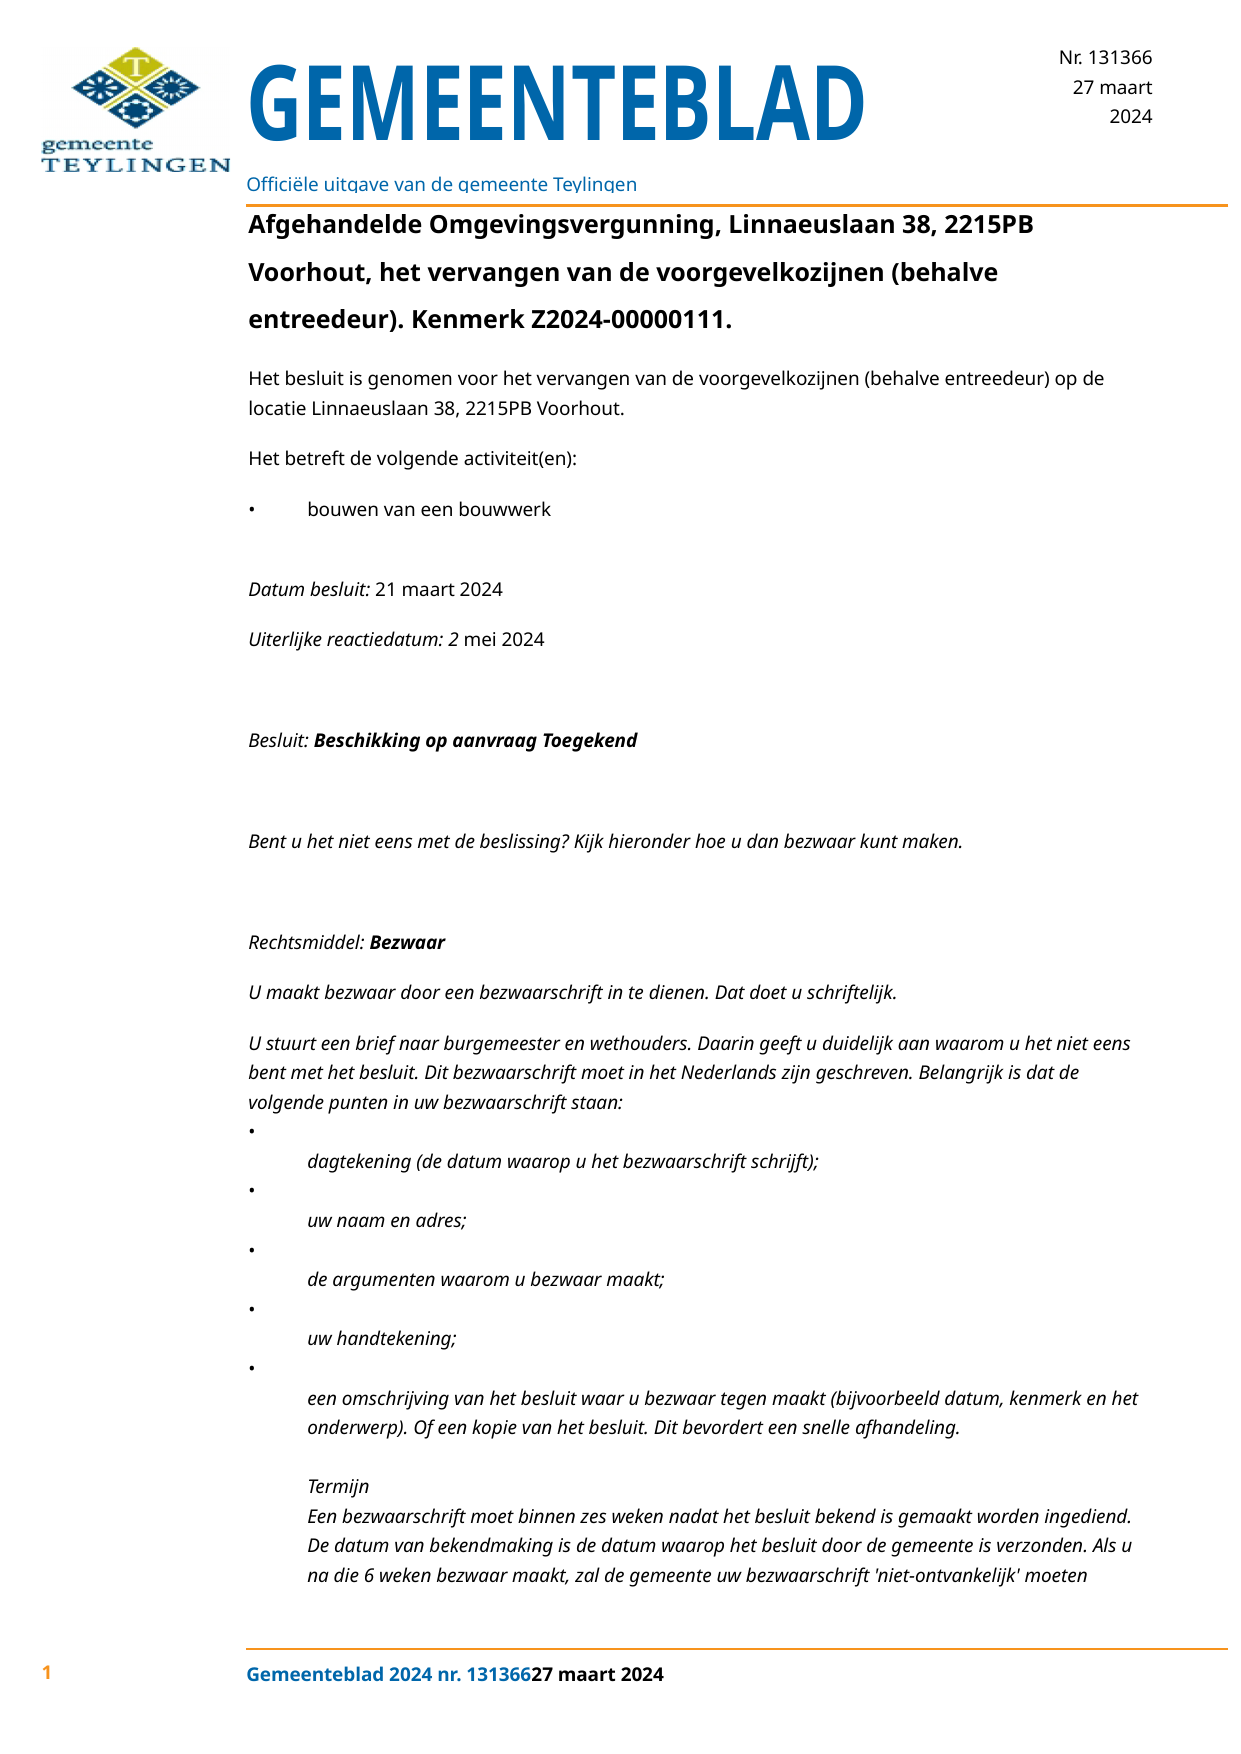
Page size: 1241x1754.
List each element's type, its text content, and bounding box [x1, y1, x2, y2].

list uw naam en adres; [248, 1207, 1152, 1233]
text Datum besluit: 21 maart 2024 [248, 576, 1152, 602]
text Het besluit is genomen voor het vervangen van de voorgevelkozijnen (behalve entreedeur) op de locatie Linnaeuslaan 38, 2215PB Voorhout. [248, 366, 1152, 421]
text Rechtsmiddel: Bezwaar [248, 929, 1152, 954]
list dagtekening (de datum waarop u het bezwaarschrift schrijft); [248, 1148, 1152, 1174]
list Een bezwaarschrift moet binnen zes weken nadat het besluit bekend is gemaakt worden ingediend. De datum van bekendmaking is de datum waarop het besluit door de gemeente is verzonden. Als u na die 6 weken bezwaar maakt, zal de gemeente uw bezwaarschrift 'niet-ontvankelijk' moeten [248, 1503, 1152, 1588]
text Uiterlijke reactiedatum: 2 mei 2024 [248, 626, 1152, 652]
list de argumenten waarom u bezwaar maakt; [248, 1266, 1152, 1292]
picture [41, 47, 231, 172]
list Termijn [248, 1473, 1152, 1499]
list uw handtekening; [248, 1326, 1152, 1351]
text Afgehandelde Omgevingsvergunning, Linnaeuslaan 38, 2215PB Voorhout, het vervangen van de voorgevelkozijnen (behalve entreedeur). Kenmerk Z2024-00000111. [248, 207, 1152, 336]
text U stuurt een brief naar burgemeester en wethouders. Daarin geeft u duidelijk aan waarom u het niet eens bent met het besluit. Dit bezwaarschrift moet in het Nederlands zijn geschreven. Belangrijk is dat de volgende punten in uw bezwaarschrift staan: [248, 1030, 1152, 1114]
text Bent u het niet eens met de beslissing? Kijk hieronder hoe u dan bezwaar kunt maken. [248, 828, 1152, 854]
text Het betreft de volgende activiteit(en): [248, 446, 1152, 471]
list bouwen van een bouwwerk [248, 496, 1152, 522]
text Besluit: Beschikking op aanvraag Toegekend [248, 727, 1152, 753]
list een omschrijving van het besluit waar u bezwaar tegen maakt (bijvoorbeeld datum, kenmerk en het onderwerp). Of een kopie van het besluit. Dit bevordert een snelle afhandeling. [248, 1385, 1152, 1440]
text U maakt bezwaar door een bezwaarschrift in te dienen. Dat doet u schriftelijk. [248, 979, 1152, 1005]
